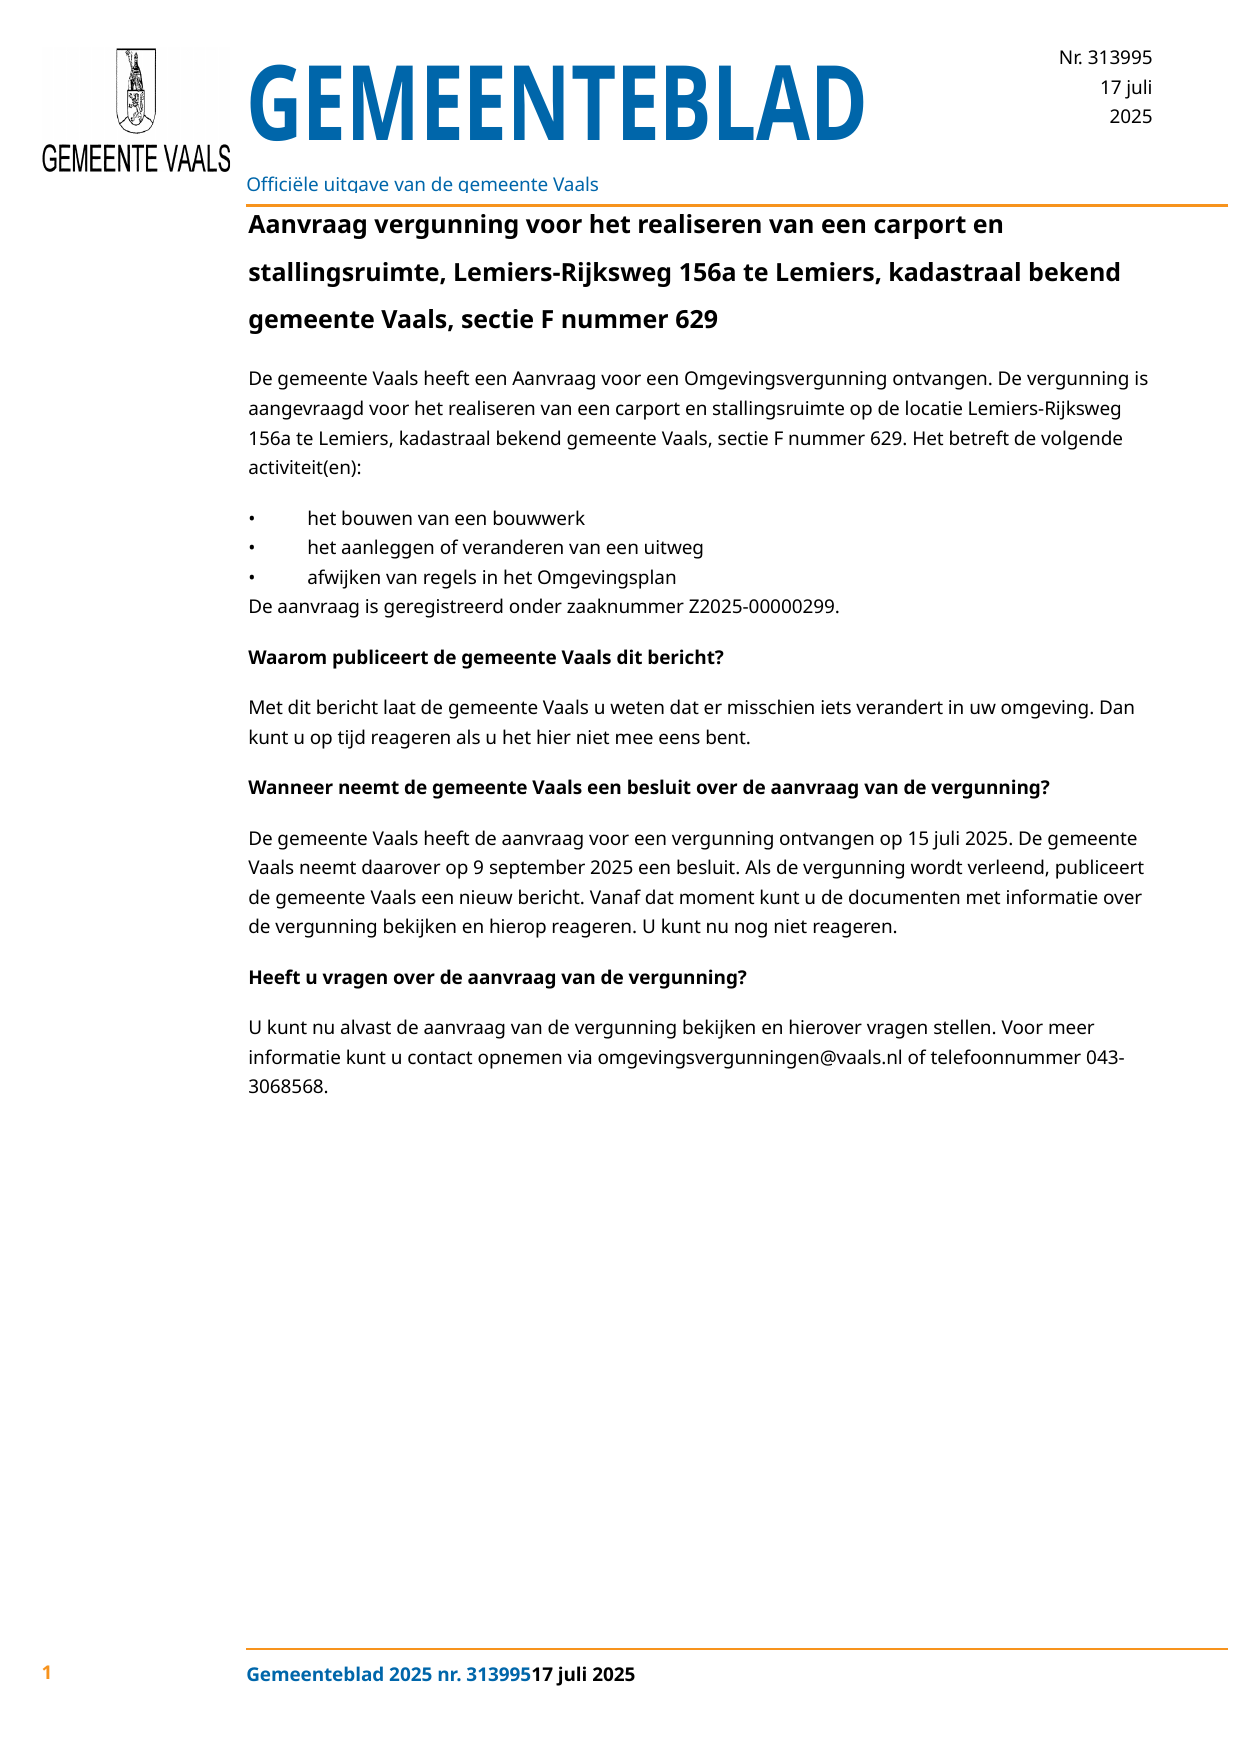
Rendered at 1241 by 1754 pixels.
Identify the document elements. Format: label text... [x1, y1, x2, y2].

text Waarom publiceert de gemeente Vaals dit bericht? [248, 644, 1152, 669]
text De gemeente Vaals heeft een Aanvraag voor een Omgevingsvergunning ontvangen. De vergunning is aangevraagd voor het realiseren van een carport en stallingsruimte op de locatie Lemiers-Rijksweg 156a te Lemiers, kadastraal bekend gemeente Vaals, sectie F nummer 629. Het betreft de volgende activiteit(en): [248, 366, 1152, 480]
list het bouwen van een bouwwerk [248, 505, 1152, 530]
list het aanleggen of veranderen van een uitweg [248, 534, 1152, 560]
text U kunt nu alvast de aanvraag van de vergunning bekijken en hierover vragen stellen. Voor meer informatie kunt u contact opnemen via omgevingsvergunningen@vaals.nl of telefoonnummer 043-3068568. [248, 1014, 1152, 1099]
text Heeft u vragen over de aanvraag van de vergunning? [248, 964, 1152, 989]
text De aanvraag is geregistreerd onder zaaknummer Z2025-00000299. [248, 593, 1152, 619]
list afwijken van regels in het Omgevingsplan [248, 564, 1152, 589]
text Wanneer neemt de gemeente Vaals een besluit over de aanvraag van de vergunning? [248, 774, 1152, 800]
text Met dit bericht laat de gemeente Vaals u weten dat er misschien iets verandert in uw omgeving. Dan kunt u op tijd reageren als u het hier niet mee eens bent. [248, 694, 1152, 749]
text Aanvraag vergunning voor het realiseren van een carport en stallingsruimte, Lemiers-Rijksweg 156a te Lemiers, kadastraal bekend gemeente Vaals, sectie F nummer 629 [248, 207, 1152, 336]
text De gemeente Vaals heeft de aanvraag voor een vergunning ontvangen op 15 juli 2025. De gemeente Vaals neemt daarover op 9 september 2025 een besluit. Als de vergunning wordt verleend, publiceert de gemeente Vaals een nieuw bericht. Vanaf dat moment kunt u de documenten met informatie over de vergunning bekijken en hierop reageren. U kunt nu nog niet reageren. [248, 825, 1152, 939]
picture [41, 47, 231, 172]
